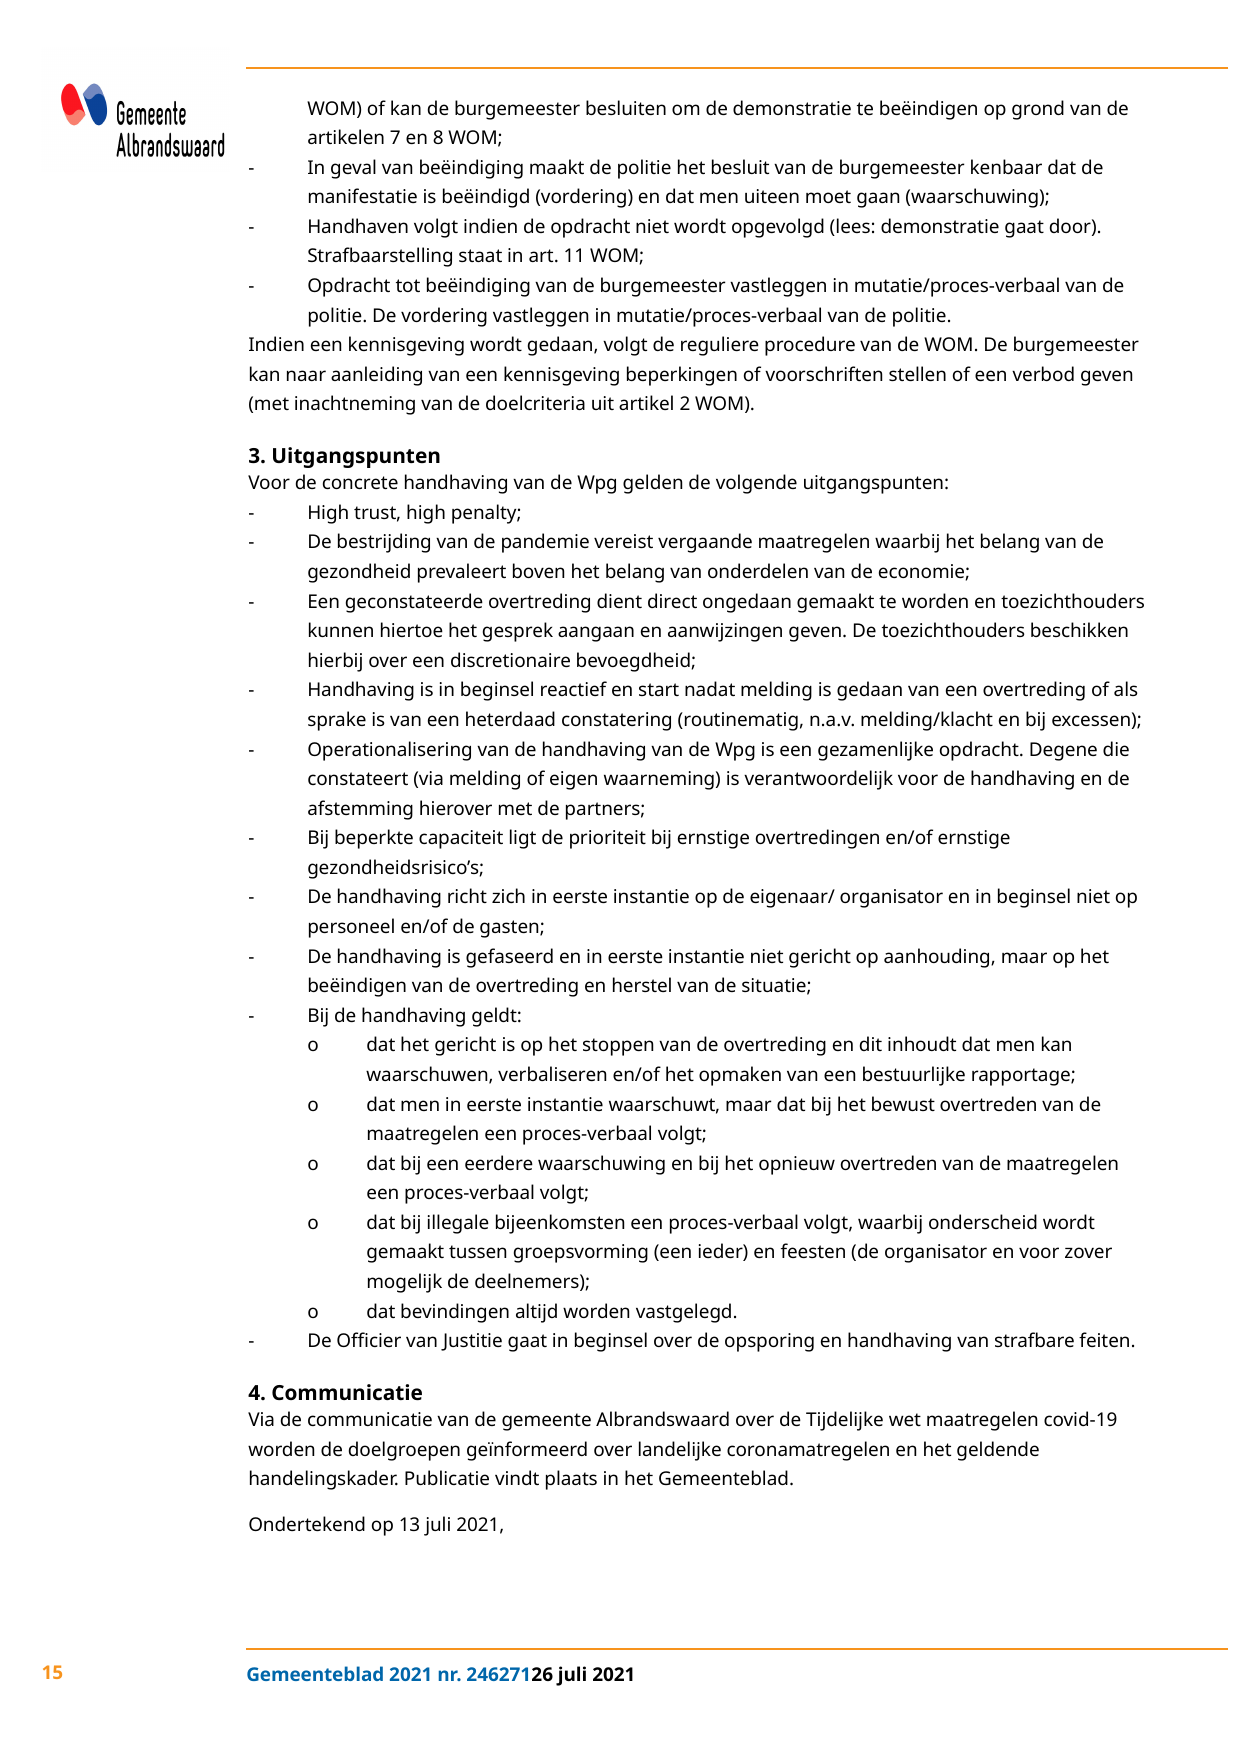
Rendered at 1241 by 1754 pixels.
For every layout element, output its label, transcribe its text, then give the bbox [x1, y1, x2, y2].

list Bij beperkte capaciteit ligt de prioriteit bij ernstige overtredingen en/of ernstige gezondheidsrisico’s; [248, 824, 1152, 880]
list Bij de handhaving geldt: [248, 1002, 1152, 1028]
list dat het gericht is op het stoppen van de overtreding en dit inhoudt dat men kan waarschuwen, verbaliseren en/of het opmaken van een bestuurlijke rapportage; [307, 1032, 1152, 1087]
picture [41, 47, 231, 172]
list De handhaving richt zich in eerste instantie op de eigenaar/ organisator en in beginsel niet op personeel en/of de gasten; [248, 884, 1152, 939]
list Een geconstateerde overtreding dient direct ongedaan gemaakt te worden en toezichthouders kunnen hiertoe het gesprek aangaan en aanwijzingen geven. De toezichthouders beschikken hierbij over een discretionaire bevoegdheid; [248, 588, 1152, 673]
list dat men in eerste instantie waarschuwt, maar dat bij het bewust overtreden van de maatregelen een proces-verbaal volgt; [307, 1091, 1152, 1146]
list De bestrijding van de pandemie vereist vergaande maatregelen waarbij het belang van de gezondheid prevaleert boven het belang van onderdelen van de economie; [248, 529, 1152, 584]
text Voor de concrete handhaving van de Wpg gelden de volgende uitgangspunten: [248, 469, 1152, 495]
text 4. Communicatie [248, 1378, 1152, 1406]
list WOM) of kan de burgemeester besluiten om de demonstratie te beëindigen op grond van de artikelen 7 en 8 WOM; [248, 95, 1152, 150]
list Handhaving is in beginsel reactief en start nadat melding is gedaan van een overtreding of als sprake is van een heterdaad constatering (routinematig, n.a.v. melding/klacht en bij excessen); [248, 677, 1152, 732]
text Via de communicatie van de gemeente Albrandswaard over de Tijdelijke wet maatregelen covid-19 worden de doelgroepen geïnformeerd over landelijke coronamatregelen en het geldende handelingskader. Publicatie vindt plaats in het Gemeenteblad. [248, 1406, 1152, 1491]
list De handhaving is gefaseerd en in eerste instantie niet gericht op aanhouding, maar op het beëindigen van de overtreding en herstel van de situatie; [248, 943, 1152, 998]
list dat bevindingen altijd worden vastgelegd. [307, 1298, 1152, 1323]
text Indien een kennisgeving wordt gedaan, volgt de reguliere procedure van de WOM. De burgemeester kan naar aanleiding van een kennisgeving beperkingen of voorschriften stellen of een verbod geven (met inachtneming van de doelcriteria uit artikel 2 WOM). [248, 331, 1152, 416]
text 3. Uitgangspunten [248, 441, 1152, 469]
list Operationalisering van de handhaving van de Wpg is een gezamenlijke opdracht. Degene die constateert (via melding of eigen waarneming) is verantwoordelijk voor de handhaving en de afstemming hierover met de partners; [248, 736, 1152, 821]
list dat bij illegale bijeenkomsten een proces-verbaal volgt, waarbij onderscheid wordt gemaakt tussen groepsvorming (een ieder) en feesten (de organisator en voor zover mogelijk de deelnemers); [307, 1209, 1152, 1294]
list Opdracht tot beëindiging van de burgemeester vastleggen in mutatie/proces-verbaal van de politie. De vordering vastleggen in mutatie/proces-verbaal van de politie. [248, 272, 1152, 328]
text Ondertekend op 13 juli 2021, [248, 1511, 1152, 1537]
list dat bij een eerdere waarschuwing en bij het opnieuw overtreden van de maatregelen een proces-verbaal volgt; [307, 1150, 1152, 1205]
list High trust, high penalty; [248, 499, 1152, 525]
list De Officier van Justitie gaat in beginsel over de opsporing en handhaving van strafbare feiten. [248, 1327, 1152, 1353]
list In geval van beëindiging maakt de politie het besluit van de burgemeester kenbaar dat de manifestatie is beëindigd (vordering) en dat men uiteen moet gaan (waarschuwing); [248, 154, 1152, 209]
list Handhaven volgt indien de opdracht niet wordt opgevolgd (lees: demonstratie gaat door). Strafbaarstelling staat in art. 11 WOM; [248, 213, 1152, 268]
